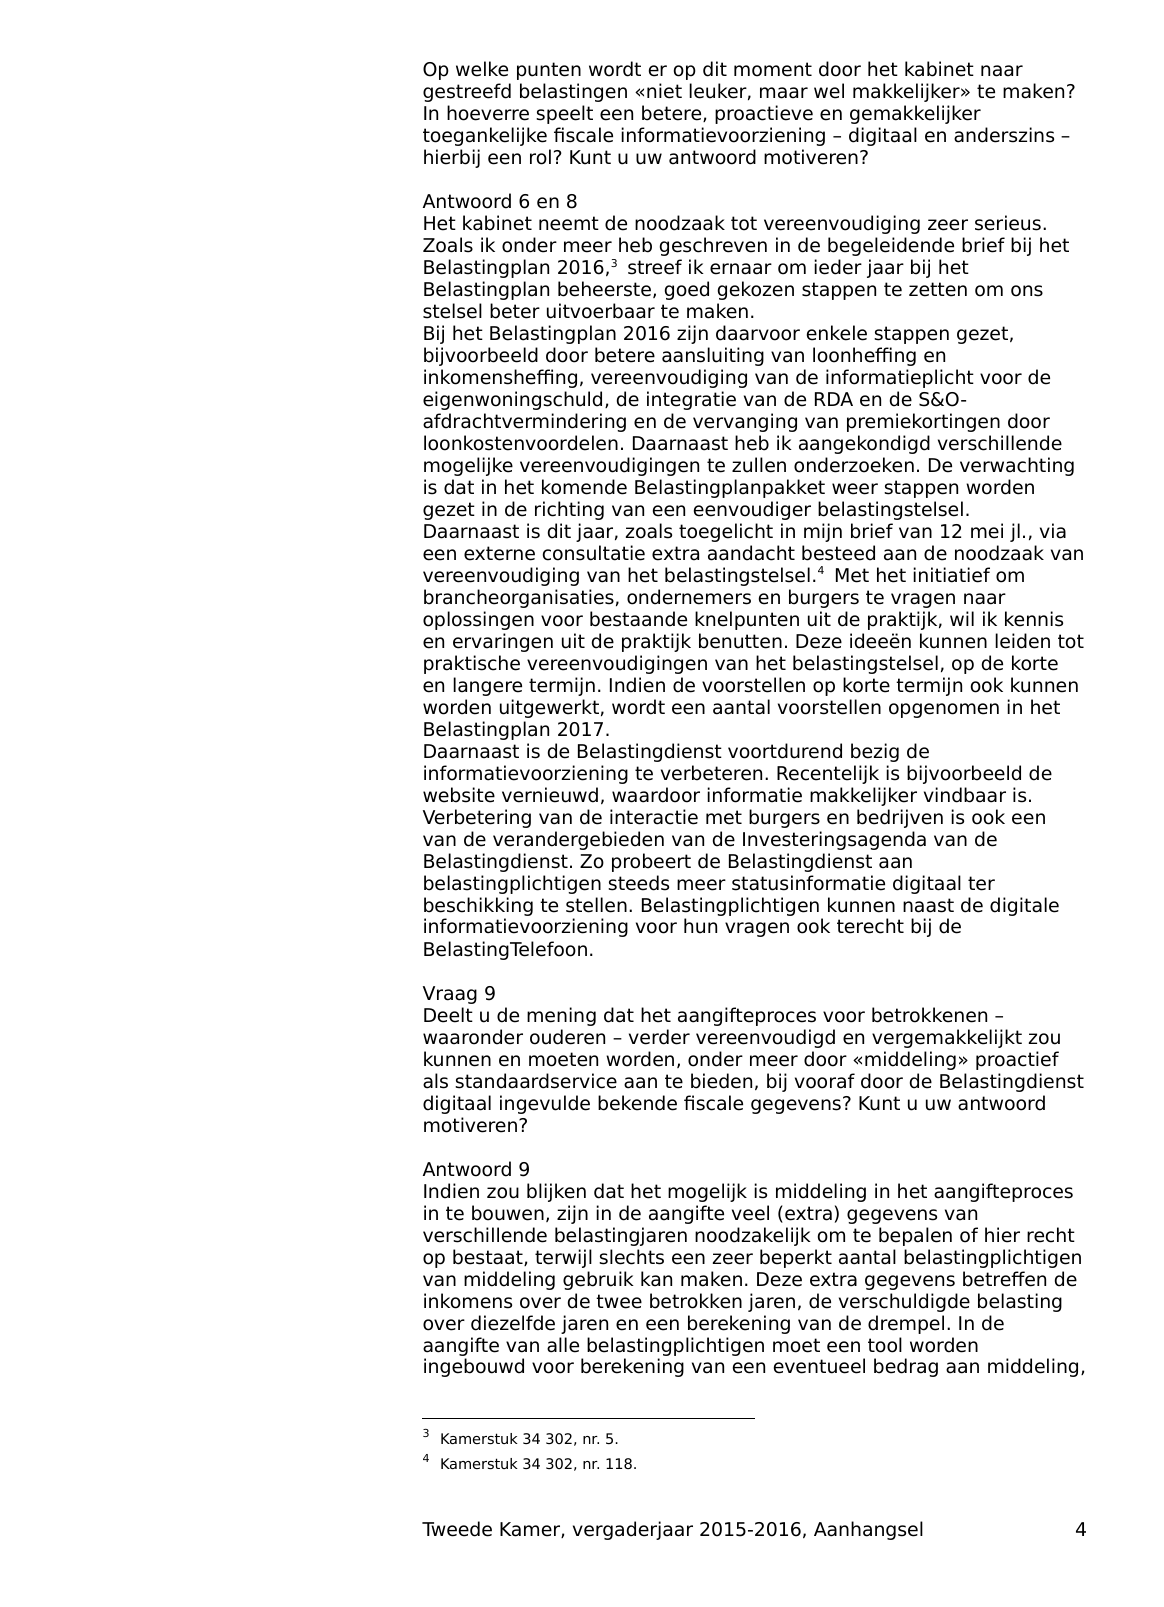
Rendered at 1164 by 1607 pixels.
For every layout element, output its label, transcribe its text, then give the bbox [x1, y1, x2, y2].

text Daarnaast is de Belastingdienst voortdurend bezig de informatievoorziening te verbeteren. Recentelijk is bijvoorbeeld de website vernieuwd, waardoor informatie makkelijker vindbaar is. Verbetering van de interactie met burgers en bedrijven is ook een van de verandergebieden van de Investeringsagenda van de Belastingdienst. Zo probeert de Belastingdienst aan belastingplichtigen steeds meer statusinformatie digitaal ter beschikking te stellen. Belastingplichtigen kunnen naast de digitale informatievoorziening voor hun vragen ook terecht bij de BelastingTelefoon. [422, 741, 1087, 960]
text Kamerstuk 34 302, nr. 118. [422, 1452, 1087, 1474]
text Op welke punten wordt er op dit moment door het kabinet naar gestreefd belastingen «niet leuker, maar wel makkelijker» te maken? In hoeverre speelt een betere, proactieve en gemakkelijker toegankelijke fiscale informatievoorziening – digitaal en anderszins – hierbij een rol? Kunt u uw antwoord motiveren? [422, 59, 1087, 169]
text Bij het Belastingplan 2016 zijn daarvoor enkele stappen gezet, bijvoorbeeld door betere aansluiting van loonheffing en inkomensheffing, vereenvoudiging van de informatieplicht voor de eigenwoningschuld, de integratie van de RDA en de S&O-afdrachtvermindering en de vervanging van premiekortingen door loonkostenvoordelen. Daarnaast heb ik aangekondigd verschillende mogelijke vereenvoudigingen te zullen onderzoeken. De verwachting is dat in het komende Belastingplanpakket weer stappen worden gezet in de richting van een eenvoudiger belastingstelsel. [422, 323, 1087, 521]
text Het kabinet neemt de noodzaak tot vereenvoudiging zeer serieus. Zoals ik onder meer heb geschreven in de begeleidende brief bij het Belastingplan 2016, streef ik ernaar om ieder jaar bij het Belastingplan beheerste, goed gekozen stappen te zetten om ons stelsel beter uitvoerbaar te maken. [422, 213, 1087, 323]
text Daarnaast is dit jaar, zoals toegelicht in mijn brief van 12 mei jl., via een externe consultatie extra aandacht besteed aan de noodzaak van vereenvoudiging van het belastingstelsel. Met het initiatief om brancheorganisaties, ondernemers en burgers te vragen naar oplossingen voor bestaande knelpunten uit de praktijk, wil ik kennis en ervaringen uit de praktijk benutten. Deze ideeën kunnen leiden tot praktische vereenvoudigingen van het belastingstelsel, op de korte en langere termijn. Indien de voorstellen op korte termijn ook kunnen worden uitgewerkt, wordt een aantal voorstellen opgenomen in het Belastingplan 2017. [422, 521, 1087, 741]
text Kamerstuk 34 302, nr. 5. [422, 1427, 1087, 1449]
text Deelt u de mening dat het aangifteproces voor betrokkenen – waaronder ouderen – verder vereenvoudigd en vergemakkelijkt zou kunnen en moeten worden, onder meer door «middeling» proactief als standaardservice aan te bieden, bij vooraf door de Belastingdienst digitaal ingevulde bekende fiscale gegevens? Kunt u uw antwoord motiveren? [422, 1004, 1087, 1136]
text Antwoord 6 en 8 [422, 191, 1087, 213]
text Indien zou blijken dat het mogelijk is middeling in het aangifteproces in te bouwen, zijn in de aangifte veel (extra) gegevens van verschillende belastingjaren noodzakelijk om te bepalen of hier recht op bestaat, terwijl slechts een zeer beperkt aantal belastingplichtigen van middeling gebruik kan maken. Deze extra gegevens betreffen de inkomens over de twee betrokken jaren, de verschuldigde belasting over diezelfde jaren en een berekening van de drempel. In de aangifte van alle belastingplichtigen moet een tool worden ingebouwd voor berekening van een eventueel bedrag aan middeling, [422, 1181, 1087, 1378]
text Vraag 9 [422, 983, 1087, 1004]
text Antwoord 9 [422, 1159, 1087, 1181]
